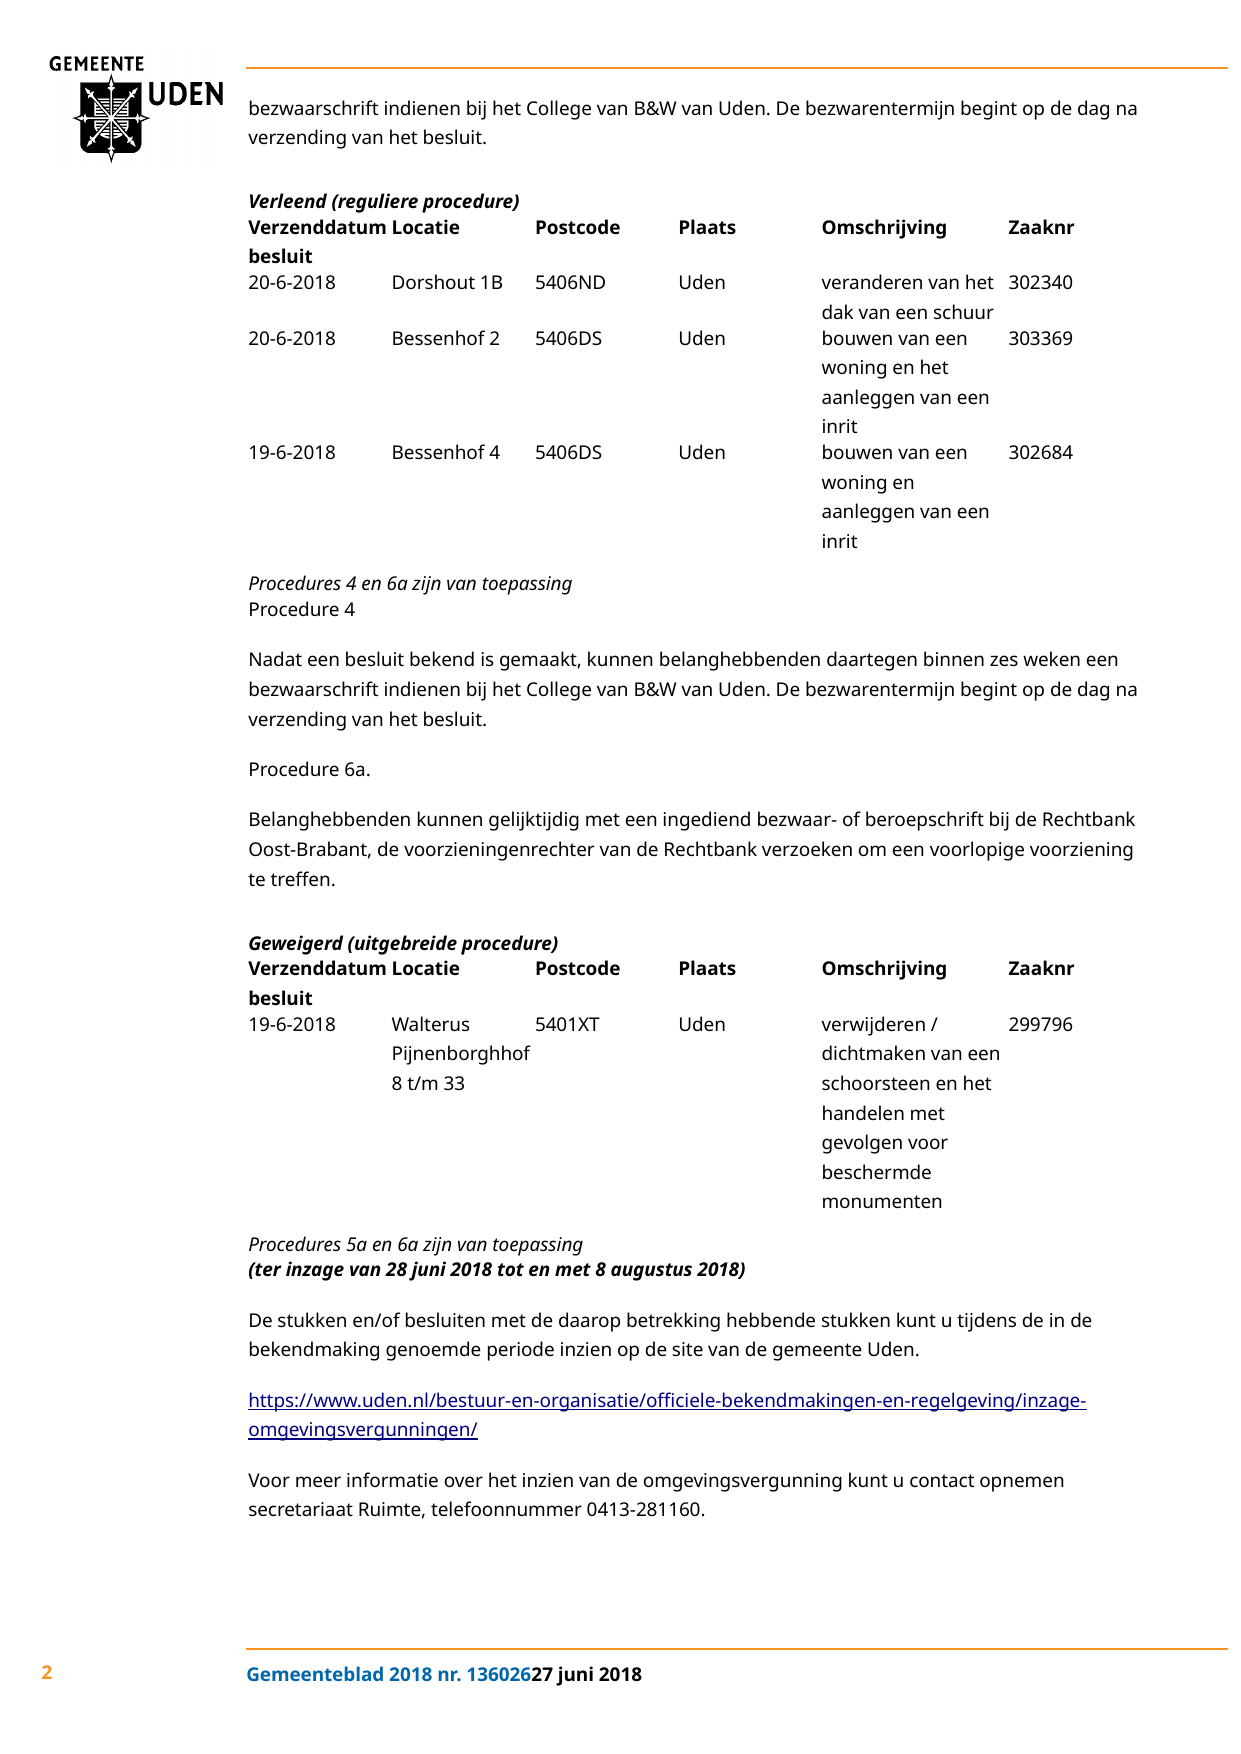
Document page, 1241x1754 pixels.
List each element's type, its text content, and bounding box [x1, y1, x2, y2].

table_cell 19-6-2018 [248, 1011, 391, 1214]
text Procedure 6a. [248, 756, 1152, 782]
table_header Postcode [535, 214, 678, 269]
table_header Locatie [391, 214, 535, 269]
table_cell 303369 [1008, 325, 1152, 439]
table_cell Bessenhof 4 [391, 439, 535, 554]
table_cell Bessenhof 2 [391, 325, 535, 439]
table_cell 5406DS [535, 439, 678, 554]
picture [41, 47, 231, 172]
table_header Omschrijving [821, 956, 1008, 1011]
table_cell 299796 [1008, 1011, 1152, 1214]
table_cell 19-6-2018 [248, 439, 391, 554]
table_cell veranderen van het dak van een schuur [821, 270, 1008, 325]
table_header Zaaknr [1008, 214, 1152, 269]
table_cell 20-6-2018 [248, 325, 391, 439]
table_cell verwijderen / dichtmaken van een schoorsteen en het handelen met gevolgen voor beschermde monumenten [821, 1011, 1008, 1214]
table_cell 20-6-2018 [248, 270, 391, 325]
text Procedure 4 [248, 596, 1152, 622]
table_cell Uden [678, 325, 821, 439]
table_header Verzenddatum besluit [248, 214, 391, 269]
text Verleend (reguliere procedure) [248, 188, 1152, 214]
text (ter inzage van 28 juni 2018 tot en met 8 augustus 2018) [248, 1257, 1152, 1282]
table_cell Walterus Pijnenborghhof 8 t/m 33 [391, 1011, 535, 1214]
table_header Plaats [678, 956, 821, 1011]
table_cell 5401XT [535, 1011, 678, 1214]
table_cell 302684 [1008, 439, 1152, 554]
table_cell Uden [678, 270, 821, 325]
text Belanghebbenden kunnen gelijktijdig met een ingediend bezwaar- of beroepschrift bij de Rechtbank Oost-Brabant, de voorzieningenrechter van de Rechtbank verzoeken om een voorlopige voorziening te treffen. [248, 807, 1152, 892]
table_header Omschrijving [821, 214, 1008, 269]
text https://www.uden.nl/bestuur-en-organisatie/officiele-bekendmakingen-en-regelgeving/inzage-omgevingsvergunningen/ [248, 1387, 1152, 1442]
text Geweigerd (uitgebreide procedure) [248, 930, 1152, 956]
table_cell 5406ND [535, 270, 678, 325]
text De stukken en/of besluiten met de daarop betrekking hebbende stukken kunt u tijdens de in de bekendmaking genoemde periode inzien op de site van de gemeente Uden. [248, 1307, 1152, 1362]
text Procedures 5a en 6a zijn van toepassing [248, 1231, 1152, 1257]
table_cell Uden [678, 439, 821, 554]
table_cell 302340 [1008, 270, 1152, 325]
text Voor meer informatie over het inzien van de omgevingsvergunning kunt u contact opnemen secretariaat Ruimte, telefoonnummer 0413-281160. [248, 1467, 1152, 1522]
table_header Verzenddatum besluit [248, 956, 391, 1011]
table_cell 5406DS [535, 325, 678, 439]
table_header Zaaknr [1008, 956, 1152, 1011]
table_cell Uden [678, 1011, 821, 1214]
text Procedures 4 en 6a zijn van toepassing [248, 571, 1152, 596]
text Nadat een besluit bekend is gemaakt, kunnen belanghebbenden daartegen binnen zes weken een bezwaarschrift indienen bij het College van B&W van Uden. De bezwarentermijn begint op de dag na verzending van het besluit. [248, 647, 1152, 732]
text bezwaarschrift indienen bij het College van B&W van Uden. De bezwarentermijn begint op de dag na verzending van het besluit. [248, 95, 1152, 150]
table_cell Dorshout 1B [391, 270, 535, 325]
table_header Plaats [678, 214, 821, 269]
table_cell bouwen van een woning en aanleggen van een inrit [821, 439, 1008, 554]
table_header Locatie [391, 956, 535, 1011]
table_cell bouwen van een woning en het aanleggen van een inrit [821, 325, 1008, 439]
table_header Postcode [535, 956, 678, 1011]
